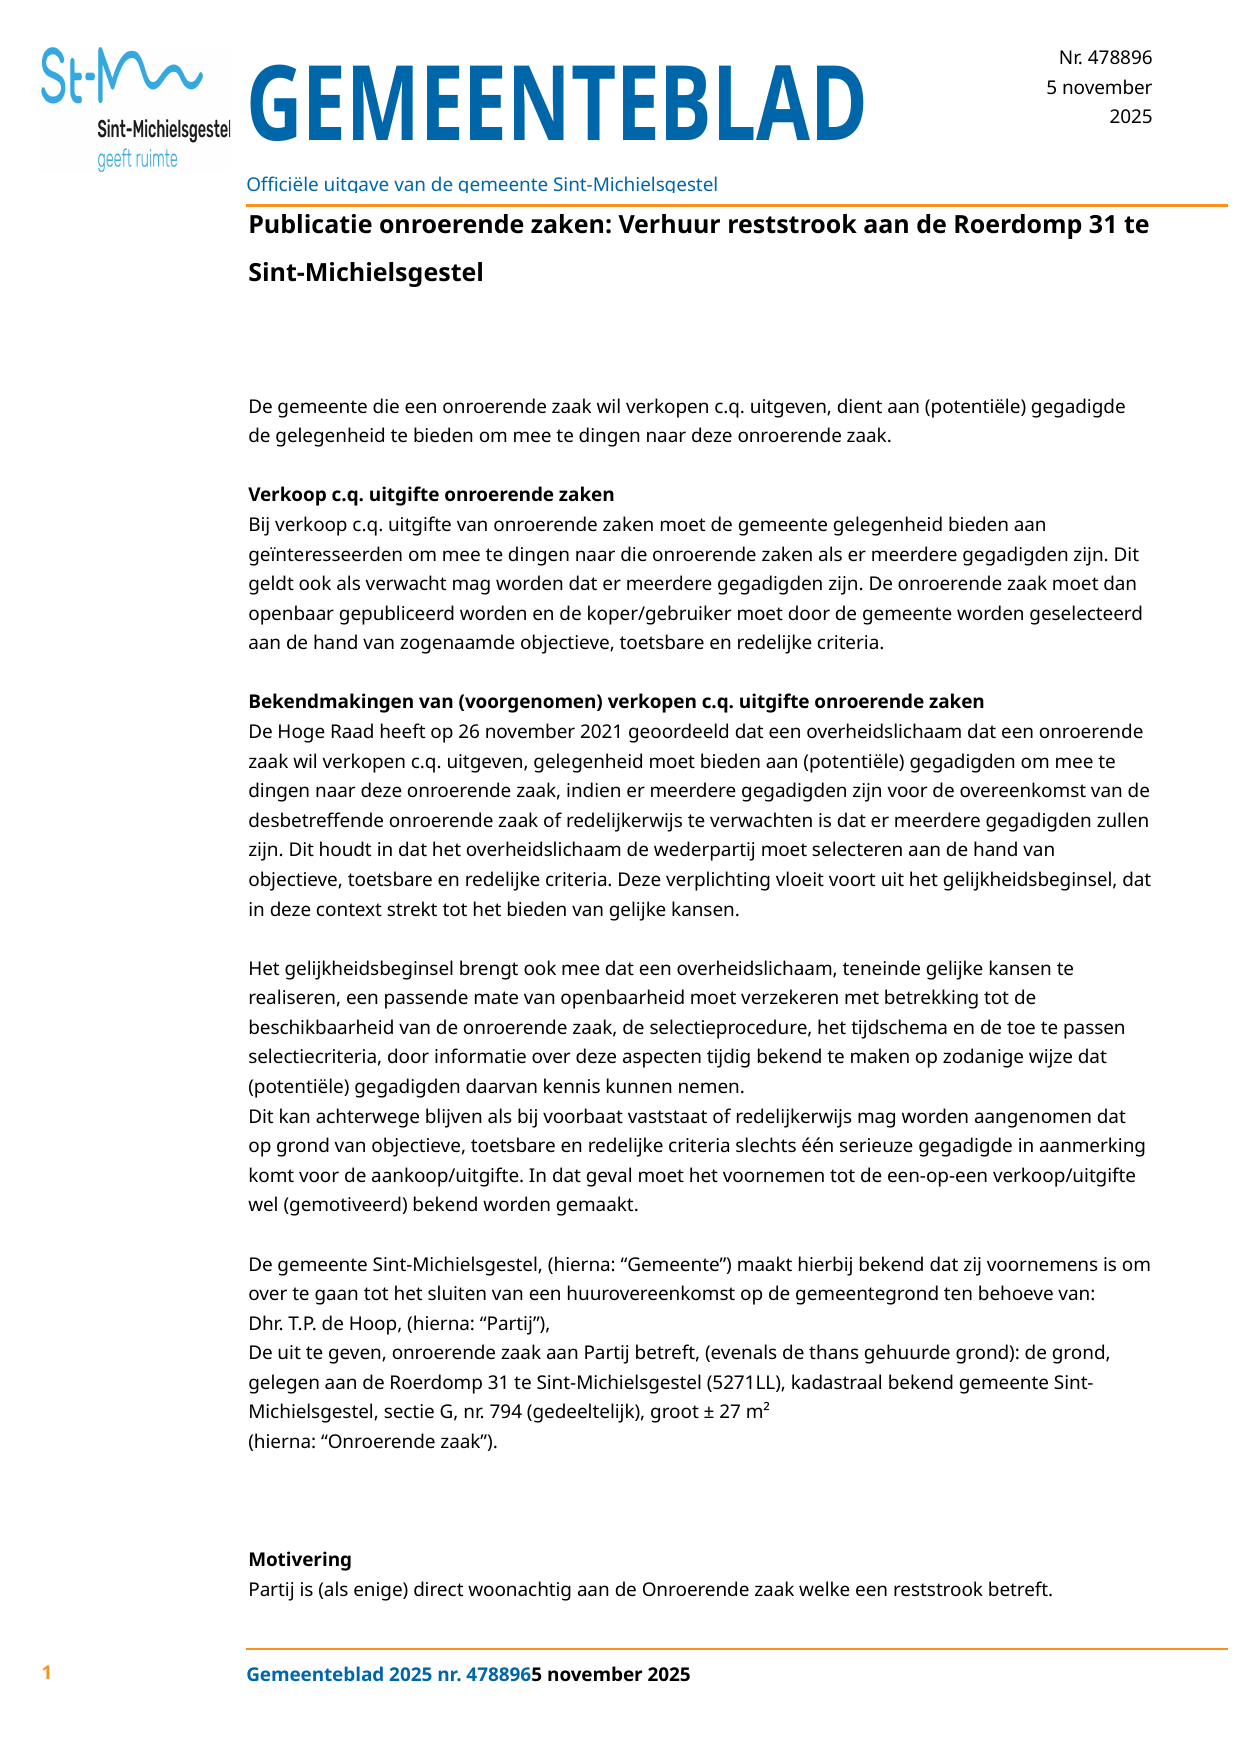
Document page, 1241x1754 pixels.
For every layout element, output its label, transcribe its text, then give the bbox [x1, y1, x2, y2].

picture [41, 47, 231, 172]
text Het gelijkheidsbeginsel brengt ook mee dat een overheidslichaam, teneinde gelijke kansen te realiseren, een passende mate van openbaarheid moet verzekeren met betrekking tot de beschikbaarheid van de onroerende zaak, de selectieprocedure, het tijdschema en de toe te passen selectiecriteria, door informatie over deze aspecten tijdig bekend te maken op zodanige wijze dat (potentiële) gegadigden daarvan kennis kunnen nemen. [248, 955, 1152, 1099]
text Dit kan achterwege blijven als bij voorbaat vaststaat of redelijkerwijs mag worden aangenomen dat op grond van objectieve, toetsbare en redelijke criteria slechts één serieuze gegadigde in aanmerking komt voor de aankoop/uitgifte. In dat geval moet het voornemen tot de een-op-een verkoop/uitgifte wel (gemotiveerd) bekend worden gemaakt. [248, 1103, 1152, 1217]
text (hierna: “Onroerende zaak”). [248, 1428, 1152, 1454]
text Publicatie onroerende zaken: Verhuur reststrook aan de Roerdomp 31 te Sint-Michielsgestel [248, 207, 1152, 288]
text Bij verkoop c.q. uitgifte van onroerende zaken moet de gemeente gelegenheid bieden aan geïnteresseerden om mee te dingen naar die onroerende zaken als er meerdere gegadigden zijn. Dit geldt ook als verwacht mag worden dat er meerdere gegadigden zijn. De onroerende zaak moet dan openbaar gepubliceerd worden en de koper/gebruiker moet door de gemeente worden geselecteerd aan de hand van zogenaamde objectieve, toetsbare en redelijke criteria. [248, 511, 1152, 655]
text Verkoop c.q. uitgifte onroerende zaken [248, 482, 1152, 507]
text De uit te geven, onroerende zaak aan Partij betreft, (evenals de thans gehuurde grond): de grond, gelegen aan de Roerdomp 31 te Sint-Michielsgestel (5271LL), kadastraal bekend gemeente Sint-Michielsgestel, sectie G, nr. 794 (gedeeltelijk), groot ± 27 m² [248, 1339, 1152, 1424]
text Partij is (als enige) direct woonachtig aan de Onroerende zaak welke een reststrook betreft. [248, 1576, 1152, 1602]
text Bekendmakingen van (voorgenomen) verkopen c.q. uitgifte onroerende zaken [248, 689, 1152, 714]
text De Hoge Raad heeft op 26 november 2021 geoordeeld dat een overheidslichaam dat een onroerende zaak wil verkopen c.q. uitgeven, gelegenheid moet bieden aan (potentiële) gegadigden om mee te dingen naar deze onroerende zaak, indien er meerdere gegadigden zijn voor de overeenkomst van de desbetreffende onroerende zaak of redelijkerwijs te verwachten is dat er meerdere gegadigden zullen zijn. Dit houdt in dat het overheidslichaam de wederpartij moet selecteren aan de hand van objectieve, toetsbare en redelijke criteria. Deze verplichting vloeit voort uit het gelijkheidsbeginsel, dat in deze context strekt tot het bieden van gelijke kansen. [248, 718, 1152, 922]
text De gemeente die een onroerende zaak wil verkopen c.q. uitgeven, dient aan (potentiële) gegadigde de gelegenheid te bieden om mee te dingen naar deze onroerende zaak. [248, 393, 1152, 448]
text Dhr. T.P. de Hoop, (hierna: “Partij”), [248, 1310, 1152, 1336]
text De gemeente Sint-Michielsgestel, (hierna: “Gemeente”) maakt hierbij bekend dat zij voornemens is om over te gaan tot het sluiten van een huurovereenkomst op de gemeentegrond ten behoeve van: [248, 1251, 1152, 1306]
text Motivering [248, 1547, 1152, 1572]
